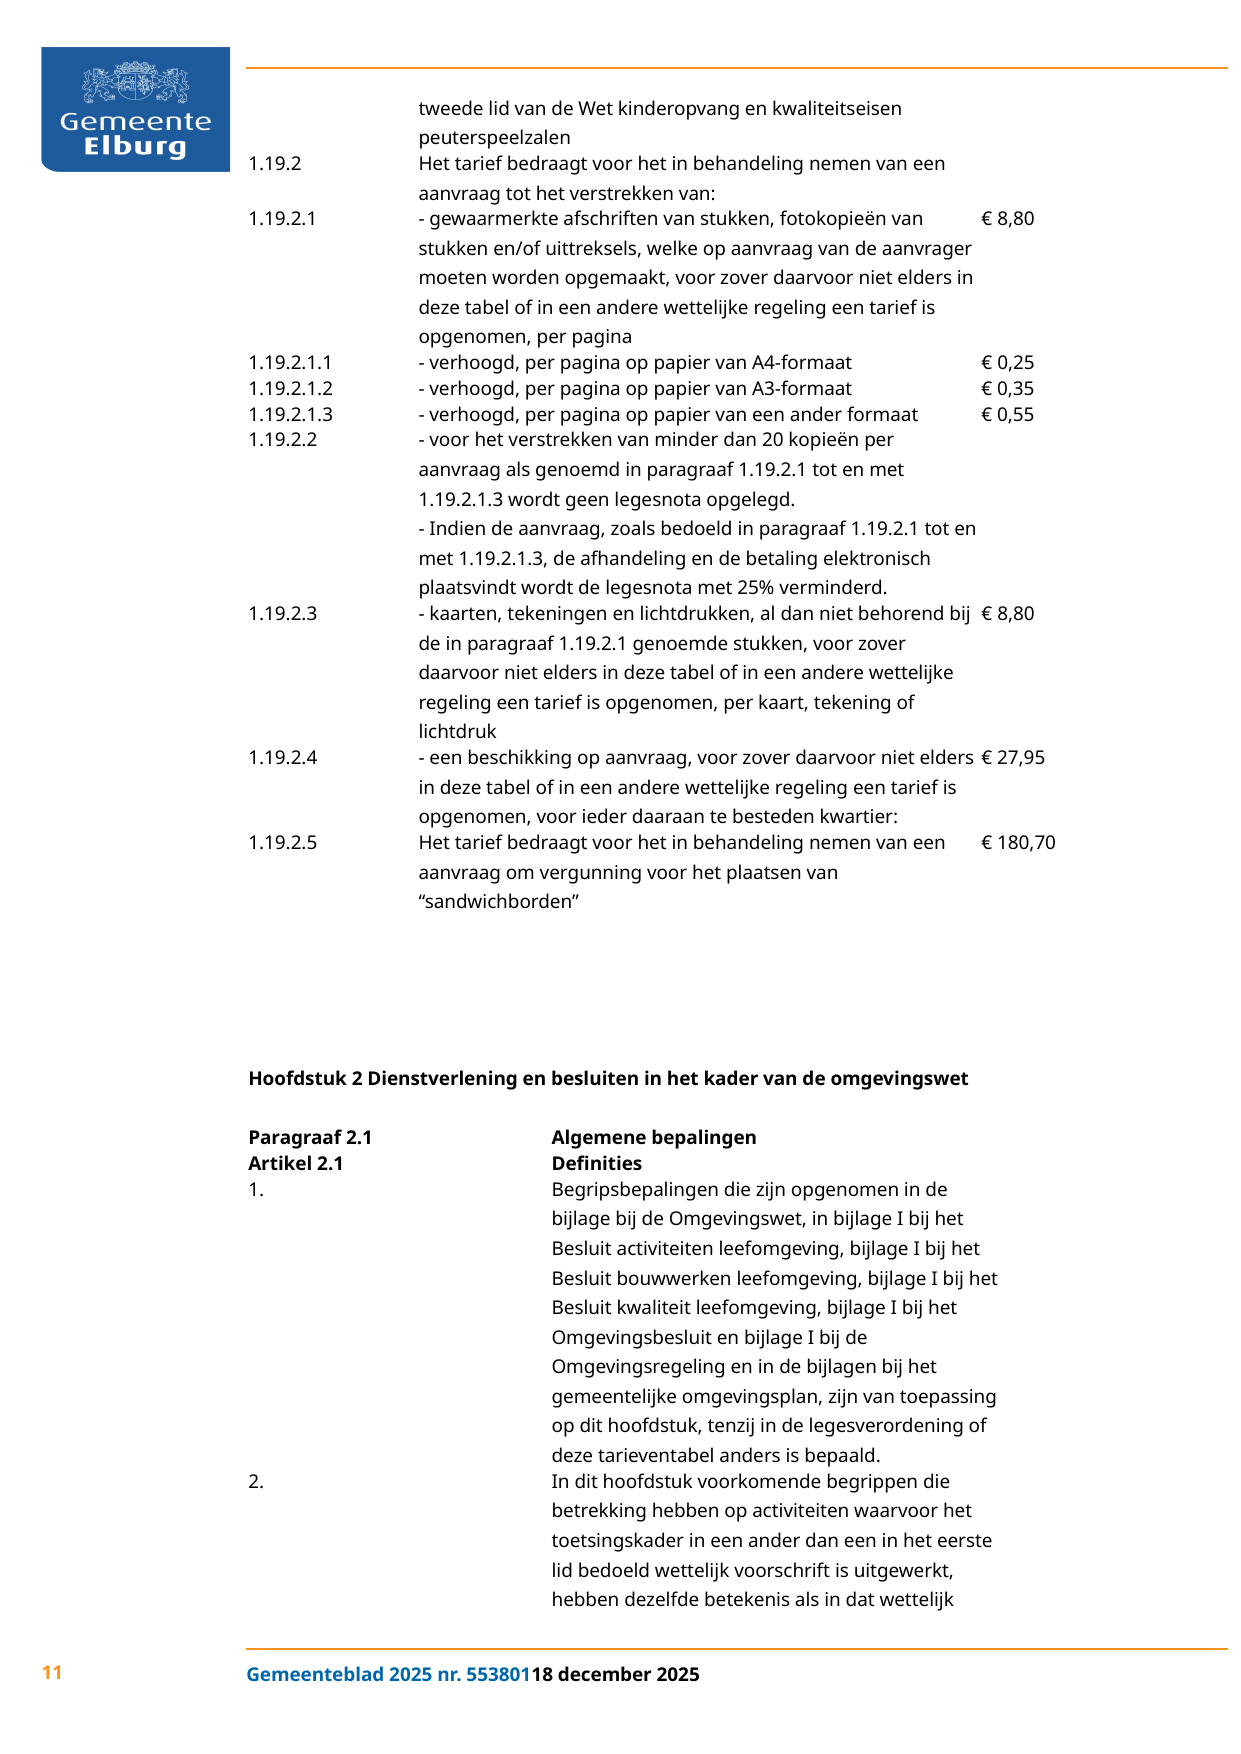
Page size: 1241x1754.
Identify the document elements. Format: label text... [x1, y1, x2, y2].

table_cell 1.19.2.2 [248, 427, 418, 600]
table_cell 1. [248, 1176, 551, 1468]
table_cell [981, 150, 1152, 205]
text Hoofdstuk 2 Dienstverlening en besluiten in het kader van de omgevingswet [248, 1065, 1152, 1091]
table_cell - verhoogd, per pagina op papier van een ander formaat [418, 401, 981, 427]
table_cell Definities [551, 1150, 1000, 1176]
table_cell - gewaarmerkte afschriften van stukken, fotokopieën van stukken en/of uittreksels, welke op aanvraag van de aanvrager moeten worden opgemaakt, voor zover daarvoor niet elders in deze tabel of in een andere wettelijke regeling een tarief is opgenomen, per pagina [418, 205, 981, 349]
table_cell Het tarief bedraagt voor het in behandeling nemen van een aanvraag tot het verstrekken van: [418, 150, 981, 205]
table_cell - een beschikking op aanvraag, voor zover daarvoor niet elders in deze tabel of in een andere wettelijke regeling een tarief is opgenomen, voor ieder daaraan te besteden kwartier: [418, 744, 981, 829]
table_cell Het tarief bedraagt voor het in behandeling nemen van een aanvraag om vergunning voor het plaatsen van “sandwichborden” [418, 829, 981, 914]
table_cell [1000, 1150, 1152, 1176]
table_cell € 8,80 [981, 205, 1152, 349]
table_cell € 0,25 [981, 350, 1152, 375]
table_cell In dit hoofdstuk voorkomende begrippen die betrekking hebben op activiteiten waarvoor het toetsingskader in een ander dan een in het eerste lid bedoeld wettelijk voorschrift is uitgewerkt, hebben dezelfde betekenis als in dat wettelijk [551, 1468, 1000, 1612]
picture [41, 47, 231, 172]
table_cell € 180,70 [981, 829, 1152, 914]
table_cell - verhoogd, per pagina op papier van A4-formaat [418, 350, 981, 375]
table_cell 2. [248, 1468, 551, 1612]
table_cell € 8,80 [981, 600, 1152, 744]
table_cell 1.19.2.5 [248, 829, 418, 914]
table_header Paragraaf 2.1 [248, 1125, 551, 1150]
table_cell tweede lid van de Wet kinderopvang en kwaliteitseisen peuterspeelzalen [418, 95, 981, 150]
table_cell [981, 95, 1152, 150]
table_cell Artikel 2.1 [248, 1150, 551, 1176]
table_cell 1.19.2 [248, 150, 418, 205]
table_cell 1.19.2.1.1 [248, 350, 418, 375]
table_cell € 0,55 [981, 401, 1152, 427]
table_cell [248, 95, 418, 150]
table_cell 1.19.2.1.3 [248, 401, 418, 427]
table_cell Begripsbepalingen die zijn opgenomen in de bijlage bij de Omgevingswet, in bijlage I bij het Besluit activiteiten leefomgeving, bijlage I bij het Besluit bouwwerken leefomgeving, bijlage I bij het Besluit kwaliteit leefomgeving, bijlage I bij het Omgevingsbesluit en bijlage I bij de Omgevingsregeling en in de bijlagen bij het gemeentelijke omgevingsplan, zijn van toepassing op dit hoofdstuk, tenzij in de legesverordening of deze tarieventabel anders is bepaald. [551, 1176, 1000, 1468]
table_header Algemene bepalingen [551, 1125, 1000, 1150]
table_cell 1.19.2.1.2 [248, 375, 418, 401]
table_cell € 0,35 [981, 375, 1152, 401]
table_cell [1000, 1468, 1152, 1612]
table_cell - kaarten, tekeningen en lichtdrukken, al dan niet behorend bij de in paragraaf 1.19.2.1 genoemde stukken, voor zover daarvoor niet elders in deze tabel of in een andere wettelijke regeling een tarief is opgenomen, per kaart, tekening of lichtdruk [418, 600, 981, 744]
table_cell 1.19.2.3 [248, 600, 418, 744]
table_cell [1000, 1176, 1152, 1468]
table_cell 1.19.2.1 [248, 205, 418, 349]
table_header [1000, 1125, 1152, 1150]
table_cell 1.19.2.4 [248, 744, 418, 829]
table_cell € 27,95 [981, 744, 1152, 829]
table_cell - verhoogd, per pagina op papier van A3-formaat [418, 375, 981, 401]
table_cell [981, 427, 1152, 600]
table_cell - voor het verstrekken van minder dan 20 kopieën per aanvraag als genoemd in paragraaf 1.19.2.1 tot en met 1.19.2.1.3 wordt geen legesnota opgelegd. - Indien de aanvraag, zoals bedoeld in paragraaf 1.19.2.1 tot en met 1.19.2.1.3, de afhandeling en de betaling elektronisch plaatsvindt wordt de legesnota met 25% verminderd. [418, 427, 981, 600]
